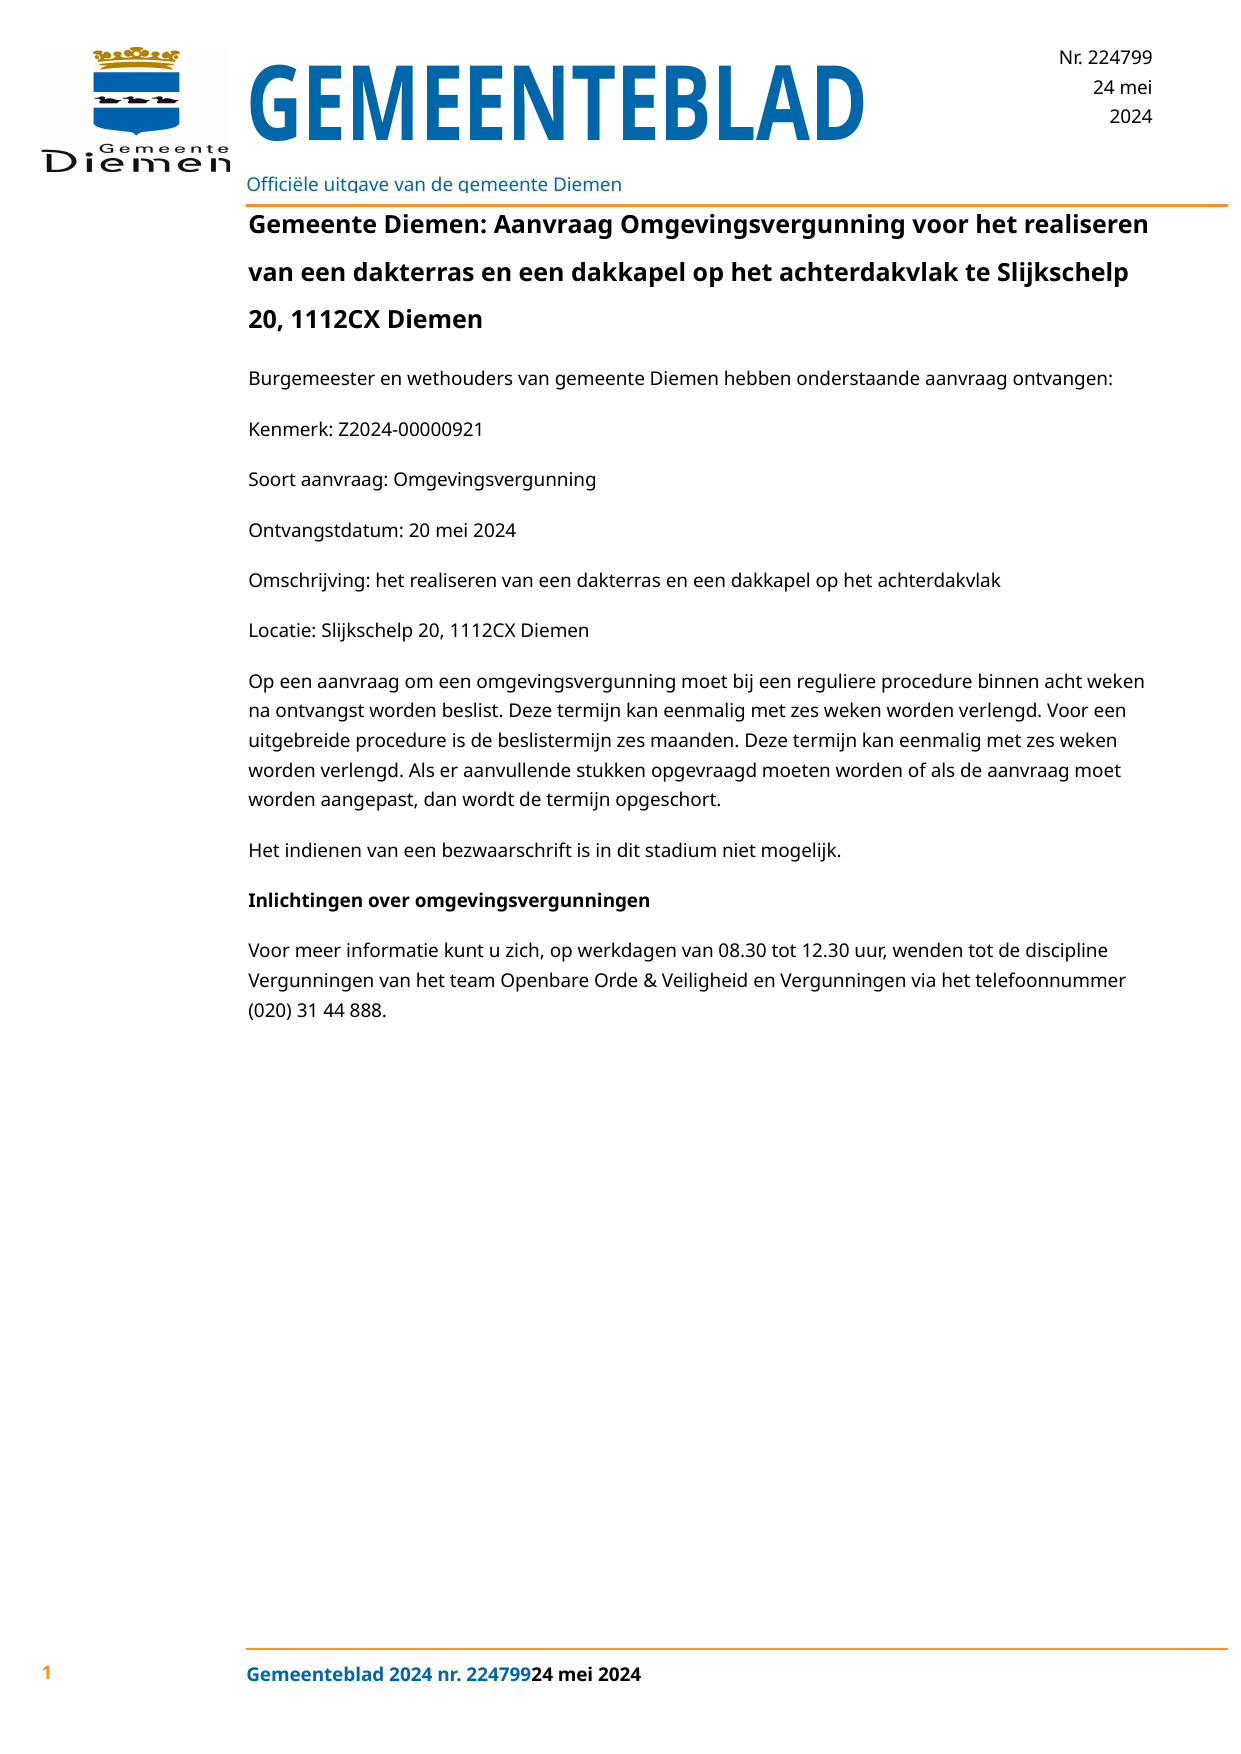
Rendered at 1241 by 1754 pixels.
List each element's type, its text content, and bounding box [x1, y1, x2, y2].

text Op een aanvraag om een omgevingsvergunning moet bij een reguliere procedure binnen acht weken na ontvangst worden beslist. Deze termijn kan eenmalig met zes weken worden verlengd. Voor een uitgebreide procedure is de beslistermijn zes maanden. Deze termijn kan eenmalig met zes weken worden verlengd. Als er aanvullende stukken opgevraagd moeten worden of als de aanvraag moet worden aangepast, dan wordt de termijn opgeschort. [248, 668, 1152, 812]
text Gemeente Diemen: Aanvraag Omgevingsvergunning voor het realiseren van een dakterras en een dakkapel op het achterdakvlak te Slijkschelp 20, 1112CX Diemen [248, 207, 1152, 336]
text Kenmerk: Z2024-00000921 [248, 416, 1152, 442]
text Burgemeester en wethouders van gemeente Diemen hebben onderstaande aanvraag ontvangen: [248, 366, 1152, 391]
text Soort aanvraag: Omgevingsvergunning [248, 466, 1152, 492]
text Inlichtingen over omgevingsvergunningen [248, 887, 1152, 913]
picture [41, 47, 231, 172]
text Ontvangstdatum: 20 mei 2024 [248, 517, 1152, 542]
text Voor meer informatie kunt u zich, op werkdagen van 08.30 tot 12.30 uur, wenden tot de discipline Vergunningen van het team Openbare Orde & Veiligheid en Vergunningen via het telefoonnummer (020) 31 44 888. [248, 938, 1152, 1022]
text Het indienen van een bezwaarschrift is in dit stadium niet mogelijk. [248, 837, 1152, 862]
text Omschrijving: het realiseren van een dakterras en een dakkapel op het achterdakvlak [248, 567, 1152, 593]
text Locatie: Slijkschelp 20, 1112CX Diemen [248, 618, 1152, 643]
